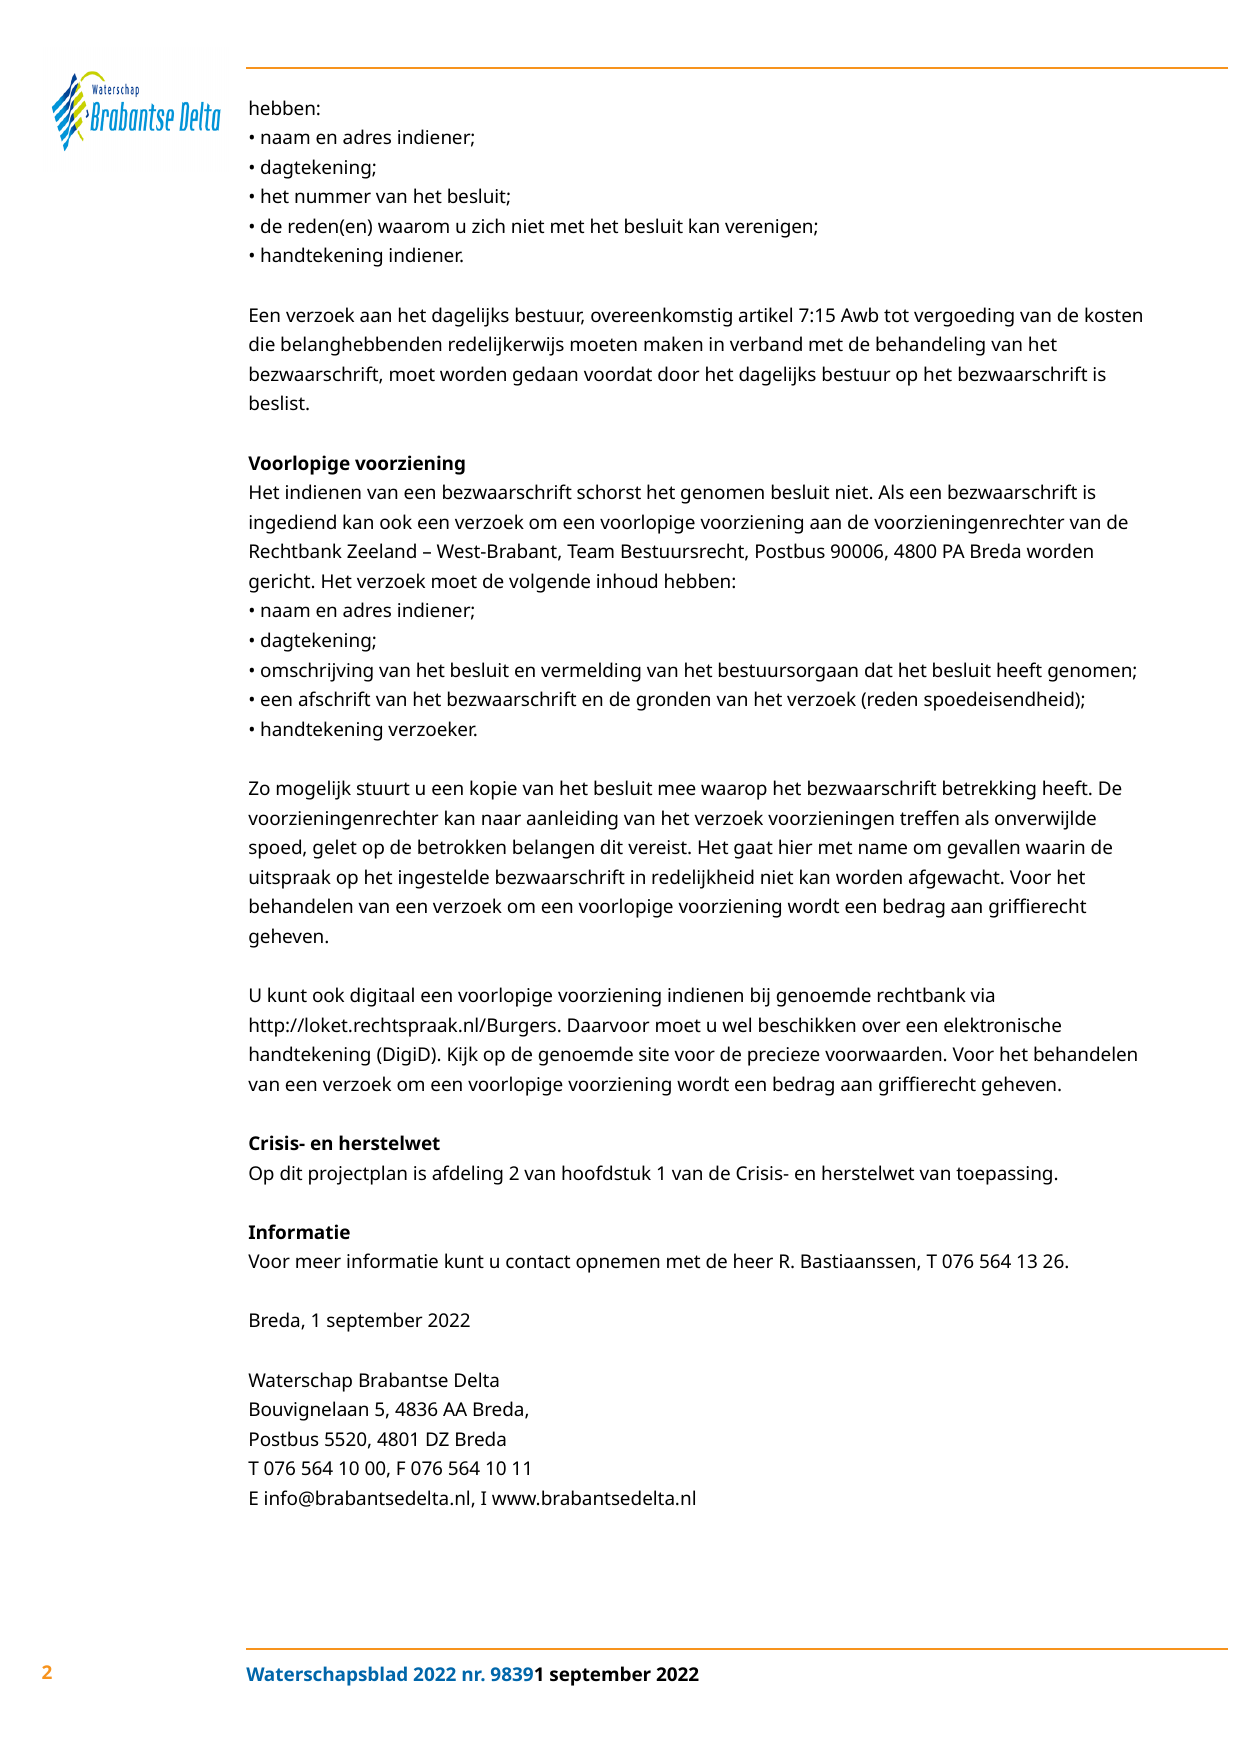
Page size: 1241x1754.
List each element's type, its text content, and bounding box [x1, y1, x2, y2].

text Een verzoek aan het dagelijks bestuur, overeenkomstig artikel 7:15 Awb tot vergoeding van de kosten die belanghebbenden redelijkerwijs moeten maken in verband met de behandeling van het bezwaarschrift, moet worden gedaan voordat door het dagelijks bestuur op het bezwaarschrift is beslist. [248, 302, 1152, 416]
picture [41, 47, 231, 172]
text Op dit projectplan is afdeling 2 van hoofdstuk 1 van de Crisis- en herstelwet van toepassing. [248, 1160, 1152, 1186]
text • dagtekening; [248, 154, 1152, 180]
text • het nummer van het besluit; [248, 183, 1152, 209]
text • omschrijving van het besluit en vermelding van het bestuursorgaan dat het besluit heeft genomen; [248, 657, 1152, 683]
text T 076 564 10 00, F 076 564 10 11 [248, 1456, 1152, 1481]
text • handtekening verzoeker. [248, 716, 1152, 742]
text Informatie [248, 1219, 1152, 1245]
text Zo mogelijk stuurt u een kopie van het besluit mee waarop het bezwaarschrift betrekking heeft. De voorzieningenrechter kan naar aanleiding van het verzoek voorzieningen treffen als onverwijlde spoed, gelet op de betrokken belangen dit vereist. Het gaat hier met name om gevallen waarin de uitspraak op het ingestelde bezwaarschrift in redelijkheid niet kan worden afgewacht. Voor het behandelen van een verzoek om een voorlopige voorziening wordt een bedrag aan griffierecht geheven. [248, 775, 1152, 949]
text • naam en adres indiener; [248, 124, 1152, 150]
text Crisis- en herstelwet [248, 1130, 1152, 1156]
text Waterschap Brabantse Delta [248, 1367, 1152, 1393]
text • de reden(en) waarom u zich niet met het besluit kan verenigen; [248, 213, 1152, 239]
text • naam en adres indiener; [248, 598, 1152, 623]
text Voor meer informatie kunt u contact opnemen met de heer R. Bastiaanssen, T 076 564 13 26. [248, 1248, 1152, 1274]
text Postbus 5520, 4801 DZ Breda [248, 1426, 1152, 1452]
text • handtekening indiener. [248, 243, 1152, 268]
text hebben: [248, 95, 1152, 121]
text Breda, 1 september 2022 [248, 1308, 1152, 1333]
text Bouvignelaan 5, 4836 AA Breda, [248, 1396, 1152, 1422]
text Voorlopige voorziening [248, 450, 1152, 476]
text Het indienen van een bezwaarschrift schorst het genomen besluit niet. Als een bezwaarschrift is ingediend kan ook een verzoek om een voorlopige voorziening aan de voorzieningenrechter van de Rechtbank Zeeland – West-Brabant, Team Bestuursrecht, Postbus 90006, 4800 PA Breda worden gericht. Het verzoek moet de volgende inhoud hebben: [248, 479, 1152, 594]
text • een afschrift van het bezwaarschrift en de gronden van het verzoek (reden spoedeisendheid); [248, 686, 1152, 712]
text • dagtekening; [248, 627, 1152, 653]
text U kunt ook digitaal een voorlopige voorziening indienen bij genoemde rechtbank via http://loket.rechtspraak.nl/Burgers. Daarvoor moet u wel beschikken over een elektronische handtekening (DigiD). Kijk op de genoemde site voor de precieze voorwaarden. Voor het behandelen van een verzoek om een voorlopige voorziening wordt een bedrag aan griffierecht geheven. [248, 982, 1152, 1097]
text E info@brabantsedelta.nl, I www.brabantsedelta.nl [248, 1485, 1152, 1511]
